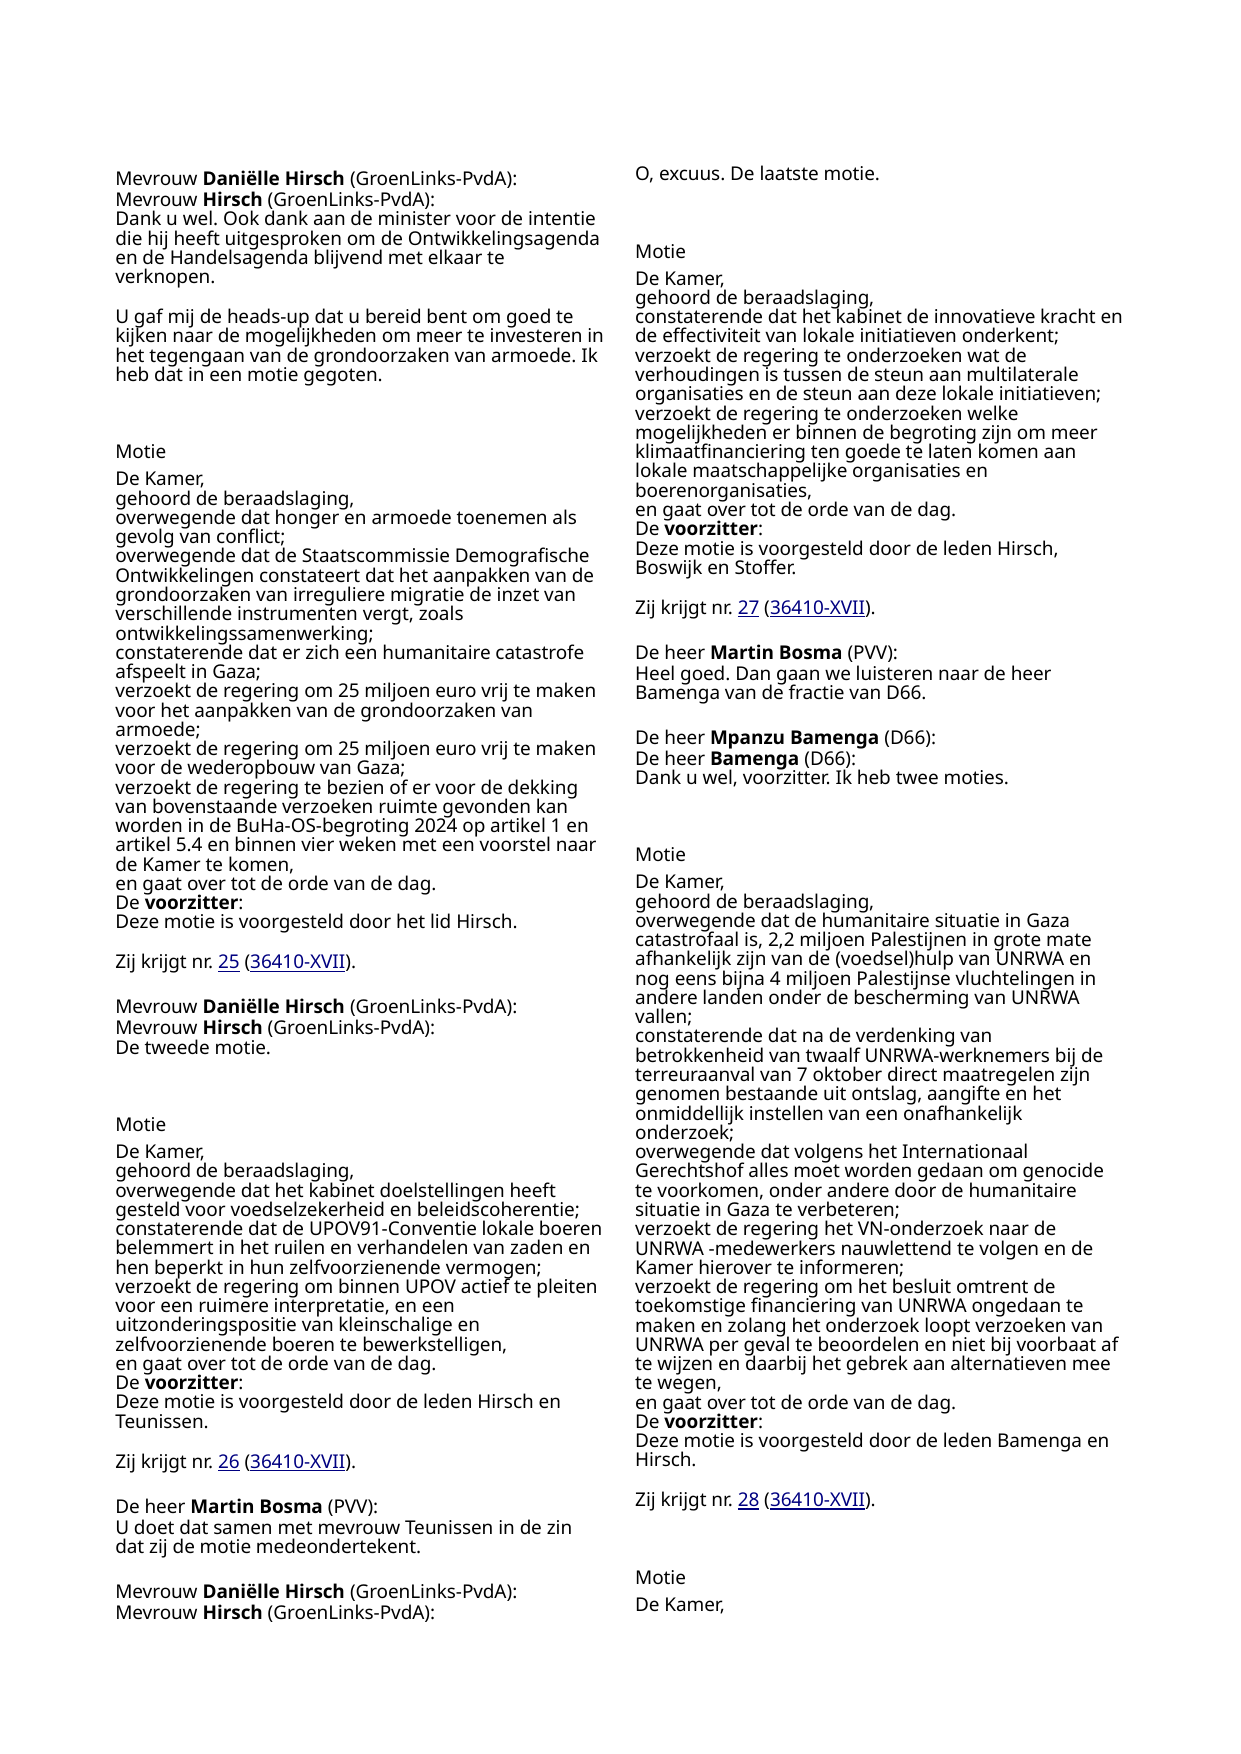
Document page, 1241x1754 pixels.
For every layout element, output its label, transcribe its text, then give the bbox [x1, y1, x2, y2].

text gehoord de beraadslaging, [635, 289, 1125, 308]
text en gaat over tot de orde van de dag. [635, 1394, 1125, 1413]
text constaterende dat er zich een humanitaire catastrofe afspeelt in Gaza; [115, 644, 605, 682]
text Zij krijgt nr. 28 (36410-XVII). [635, 1491, 1125, 1511]
text Deze motie is voorgesteld door de leden Bamenga en Hirsch. [635, 1432, 1125, 1471]
text overwegende dat honger en armoede toenemen als gevolg van conflict; [115, 509, 605, 547]
text constaterende dat de UPOV91-Conventie lokale boeren belemmert in het ruilen en verhandelen van zaden en hen beperkt in hun zelfvoorzienende vermogen; [115, 1220, 605, 1278]
text constaterende dat na de verdenking van betrokkenheid van twaalf UNRWA-werknemers bij de terreuraanval van 7 oktober direct maatregelen zijn genomen bestaande uit ontslag, aangifte en het onmiddellijk instellen van een onafhankelijk onderzoek; [635, 1027, 1125, 1143]
text en gaat over tot de orde van de dag. [115, 875, 605, 894]
text overwegende dat het kabinet doelstellingen heeft gesteld voor voedselzekerheid en beleidscoherentie; [115, 1182, 605, 1220]
text Mevrouw Hirsch (GroenLinks-PvdA): [115, 1019, 605, 1039]
text Motie [635, 238, 1125, 264]
text De tweede motie. [115, 1039, 605, 1058]
text Zij krijgt nr. 27 (36410-XVII). [635, 599, 1125, 618]
text De Kamer, [635, 1596, 1125, 1615]
text De heer Bamenga (D66): [635, 750, 1125, 769]
text De heer Martin Bosma (PVV): [635, 639, 1125, 664]
text U doet dat samen met mevrouw Teunissen in de zin dat zij de motie medeondertekent. [115, 1519, 605, 1557]
text en gaat over tot de orde van de dag. [115, 1355, 605, 1374]
text en gaat over tot de orde van de dag. [635, 501, 1125, 520]
text Zij krijgt nr. 25 (36410-XVII). [115, 953, 605, 973]
text constaterende dat het kabinet de innovatieve kracht en de effectiviteit van lokale initiatieven onderkent; [635, 308, 1125, 347]
text verzoekt de regering om 25 miljoen euro vrij te maken voor het aanpakken van de grondoorzaken van armoede; [115, 682, 605, 740]
text verzoekt de regering om 25 miljoen euro vrij te maken voor de wederopbouw van Gaza; [115, 740, 605, 779]
text Motie [635, 842, 1125, 867]
text De heer Martin Bosma (PVV): [115, 1493, 605, 1519]
text O, excuus. De laatste motie. [635, 165, 1125, 184]
text De Kamer, [115, 1143, 605, 1162]
text De Kamer, [635, 873, 1125, 893]
text gehoord de beraadslaging, [115, 1162, 605, 1182]
text overwegende dat volgens het Internationaal Gerechtshof alles moet worden gedaan om genocide te voorkomen, onder andere door de humanitaire situatie in Gaza te verbeteren; [635, 1143, 1125, 1220]
text Motie [635, 1564, 1125, 1590]
text Deze motie is voorgesteld door de leden Hirsch en Teunissen. [115, 1393, 605, 1432]
text De heer Mpanzu Bamenga (D66): [635, 724, 1125, 750]
text verzoekt de regering het VN-onderzoek naar de UNRWA -medewerkers nauwlettend te volgen en de Kamer hierover te informeren; [635, 1220, 1125, 1278]
text verzoekt de regering te onderzoeken welke mogelijkheden er binnen de begroting zijn om meer klimaatfinanciering ten goede te laten komen aan lokale maatschappelijke organisaties en boerenorganisaties, [635, 404, 1125, 501]
text De voorzitter: [115, 1374, 605, 1393]
text Deze motie is voorgesteld door het lid Hirsch. [115, 913, 605, 933]
text Mevrouw Daniëlle Hirsch (GroenLinks-PvdA): [115, 1578, 605, 1604]
text Mevrouw Daniëlle Hirsch (GroenLinks-PvdA): [115, 165, 605, 191]
text Heel goed. Dan gaan we luisteren naar de heer Bamenga van de fractie van D66. [635, 664, 1125, 703]
text Mevrouw Hirsch (GroenLinks-PvdA): [115, 1604, 605, 1623]
text De Kamer, [635, 270, 1125, 289]
text Deze motie is voorgesteld door de leden Hirsch, Boswijk en Stoffer. [635, 539, 1125, 578]
text Mevrouw Daniëlle Hirsch (GroenLinks-PvdA): [115, 994, 605, 1019]
text De Kamer, [115, 470, 605, 489]
text verzoekt de regering om binnen UPOV actief te pleiten voor een ruimere interpretatie, en een uitzonderingspositie van kleinschalige en zelfvoorzienende boeren te bewerkstelligen, [115, 1278, 605, 1355]
text overwegende dat de Staatscommissie Demografische Ontwikkelingen constateert dat het aanpakken van de grondoorzaken van irreguliere migratie de inzet van verschillende instrumenten vergt, zoals ontwikkelingssamenwerking; [115, 547, 605, 644]
text Mevrouw Hirsch (GroenLinks-PvdA): [115, 191, 605, 210]
text Motie [115, 439, 605, 464]
text De voorzitter: [115, 894, 605, 913]
text gehoord de beraadslaging, [115, 489, 605, 509]
text Dank u wel, voorzitter. Ik heb twee moties. [635, 769, 1125, 788]
text verzoekt de regering om het besluit omtrent de toekomstige financiering van UNRWA ongedaan te maken en zolang het onderzoek loopt verzoeken van UNRWA per geval te beoordelen en niet bij voorbaat af te wijzen en daarbij het gebrek aan alternatieven mee te wegen, [635, 1278, 1125, 1394]
text De voorzitter: [635, 1413, 1125, 1432]
text gehoord de beraadslaging, [635, 893, 1125, 912]
text Motie [115, 1111, 605, 1137]
text Zij krijgt nr. 26 (36410-XVII). [115, 1453, 605, 1472]
text verzoekt de regering te bezien of er voor de dekking van bovenstaande verzoeken ruimte gevonden kan worden in de BuHa-OS-begroting 2024 op artikel 1 en artikel 5.4 en binnen vier weken met een voorstel naar de Kamer te komen, [115, 779, 605, 875]
text verzoekt de regering te onderzoeken wat de verhoudingen is tussen de steun aan multilaterale organisaties en de steun aan deze lokale initiatieven; [635, 347, 1125, 404]
text overwegende dat de humanitaire situatie in Gaza catastrofaal is, 2,2 miljoen Palestijnen in grote mate afhankelijk zijn van de (voedsel)hulp van UNRWA en nog eens bijna 4 miljoen Palestijnse vluchtelingen in andere landen onder de bescherming van UNRWA vallen; [635, 912, 1125, 1027]
text U gaf mij de heads-up dat u bereid bent om goed te kijken naar de mogelijkheden om meer te investeren in het tegengaan van de grondoorzaken van armoede. Ik heb dat in een motie gegoten. [115, 308, 605, 385]
text Dank u wel. Ook dank aan de minister voor de intentie die hij heeft uitgesproken om de Ontwikkelingsagenda en de Handelsagenda blijvend met elkaar te verknopen. [115, 210, 605, 287]
text De voorzitter: [635, 520, 1125, 539]
